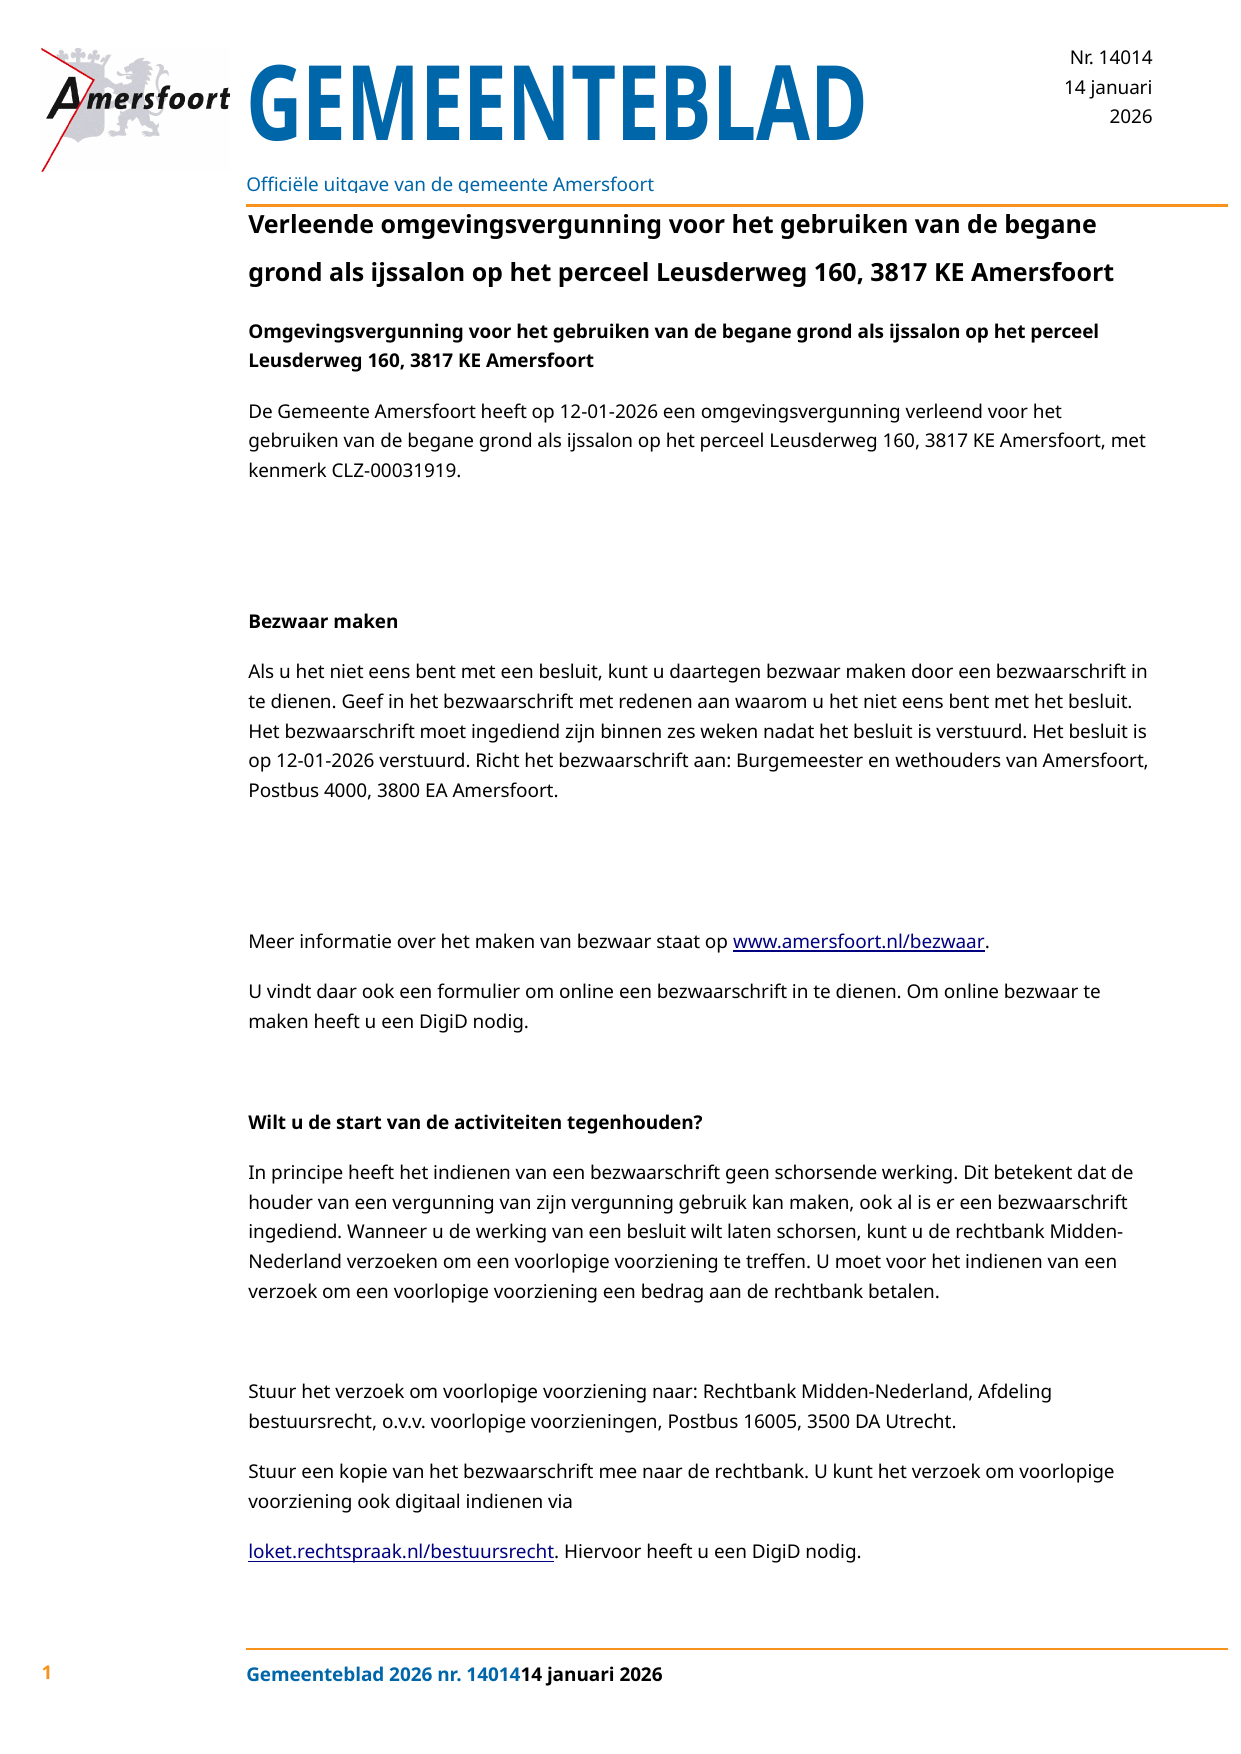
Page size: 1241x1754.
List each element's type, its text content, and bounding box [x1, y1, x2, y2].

text Bezwaar maken [248, 608, 1152, 634]
text Als u het niet eens bent met een besluit, kunt u daartegen bezwaar maken door een bezwaarschrift in te dienen. Geef in het bezwaarschrift met redenen aan waarom u het niet eens bent met het besluit. Het bezwaarschrift moet ingediend zijn binnen zes weken nadat het besluit is verstuurd. Het besluit is op 12-01-2026 verstuurd. Richt het bezwaarschrift aan: Burgemeester en wethouders van Amersfoort, Postbus 4000, 3800 EA Amersfoort. [248, 659, 1152, 803]
text U vindt daar ook een formulier om online een bezwaarschrift in te dienen. Om online bezwaar te maken heeft u een DigiD nodig. [248, 979, 1152, 1034]
text Stuur een kopie van het bezwaarschrift mee naar de rechtbank. U kunt het verzoek om voorlopige voorziening ook digitaal indienen via [248, 1459, 1152, 1514]
text De Gemeente Amersfoort heeft op 12-01-2026 een omgevingsvergunning verleend voor het gebruiken van de begane grond als ijssalon op het perceel Leusderweg 160, 3817 KE Amersfoort, met kenmerk CLZ-00031919. [248, 398, 1152, 483]
text Wilt u de start van de activiteiten tegenhouden? [248, 1109, 1152, 1135]
picture [41, 47, 231, 172]
text In principe heeft het indienen van een bezwaarschrift geen schorsende werking. Dit betekent dat de houder van een vergunning van zijn vergunning gebruik kan maken, ook al is er een bezwaarschrift ingediend. Wanneer u de werking van een besluit wilt laten schorsen, kunt u de rechtbank Midden-Nederland verzoeken om een voorlopige voorziening te treffen. U moet voor het indienen van een verzoek om een voorlopige voorziening een bedrag aan de rechtbank betalen. [248, 1159, 1152, 1304]
text Stuur het verzoek om voorlopige voorziening naar: Rechtbank Midden-Nederland, Afdeling bestuursrecht, o.v.v. voorlopige voorzieningen, Postbus 16005, 3500 DA Utrecht. [248, 1379, 1152, 1434]
text Meer informatie over het maken van bezwaar staat op www.amersfoort.nl/bezwaar. [248, 928, 1152, 954]
text Verleende omgevingsvergunning voor het gebruiken van de begane grond als ijssalon op het perceel Leusderweg 160, 3817 KE Amersfoort [248, 207, 1152, 288]
text Omgevingsvergunning voor het gebruiken van de begane grond als ijssalon op het perceel Leusderweg 160, 3817 KE Amersfoort [248, 318, 1152, 373]
text loket.rechtspraak.nl/bestuursrecht. Hiervoor heeft u een DigiD nodig. [248, 1539, 1152, 1564]
